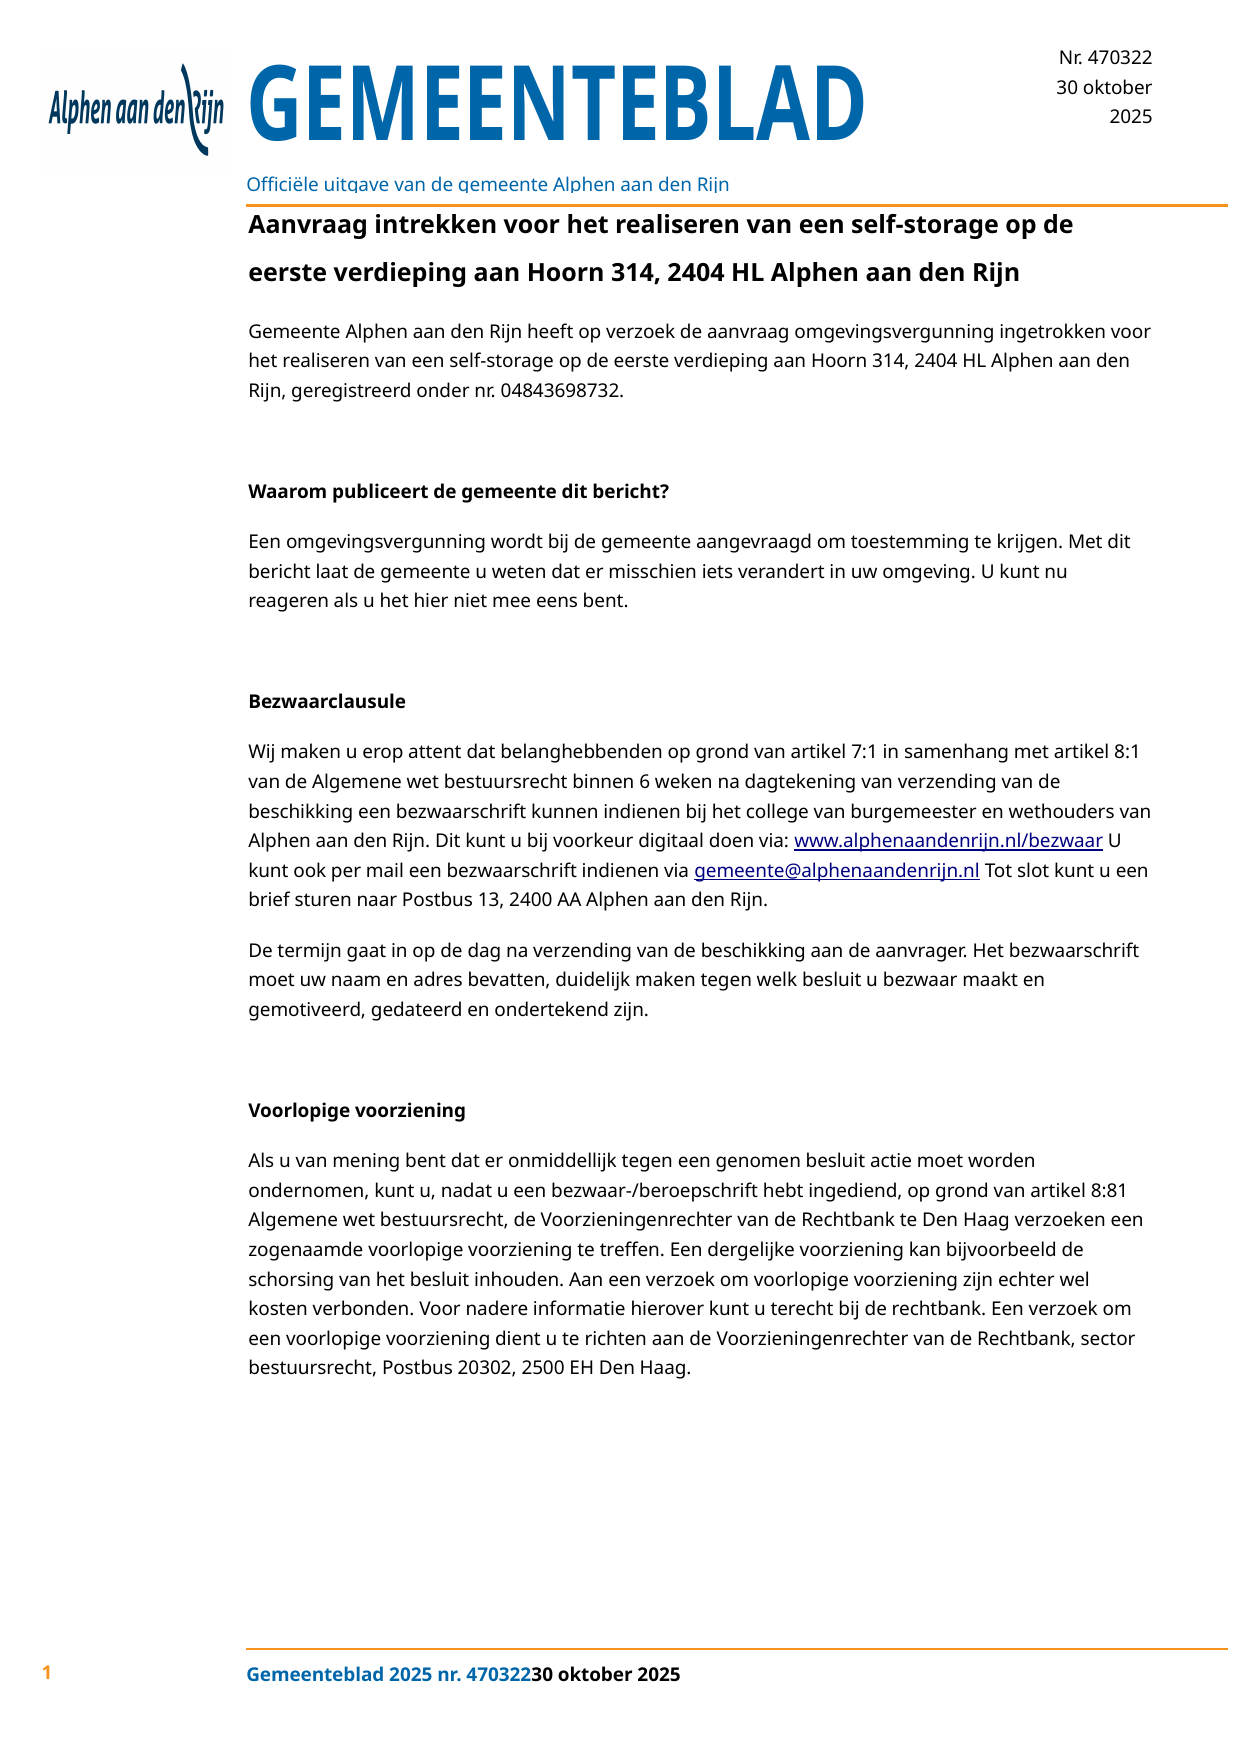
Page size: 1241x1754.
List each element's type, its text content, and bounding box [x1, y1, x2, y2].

text De termijn gaat in op de dag na verzending van de beschikking aan de aanvrager. Het bezwaarschrift moet uw naam en adres bevatten, duidelijk maken tegen welk besluit u bezwaar maakt en gemotiveerd, gedateerd en ondertekend zijn. [248, 937, 1152, 1022]
text Wij maken u erop attent dat belanghebbenden op grond van artikel 7:1 in samenhang met artikel 8:1 van de Algemene wet bestuursrecht binnen 6 weken na dagtekening van verzending van de beschikking een bezwaarschrift kunnen indienen bij het college van burgemeester en wethouders van Alphen aan den Rijn. Dit kunt u bij voorkeur digitaal doen via: www.alphenaandenrijn.nl/bezwaar U kunt ook per mail een bezwaarschrift indienen via gemeente@alphenaandenrijn.nl Tot slot kunt u een brief sturen naar Postbus 13, 2400 AA Alphen aan den Rijn. [248, 739, 1152, 912]
text Aanvraag intrekken voor het realiseren van een self-storage op de eerste verdieping aan Hoorn 314, 2404 HL Alphen aan den Rijn [248, 207, 1152, 288]
text Bezwaarclausule [248, 688, 1152, 714]
text Waarom publiceert de gemeente dit bericht? [248, 478, 1152, 504]
picture [41, 47, 231, 172]
text Een omgevingsvergunning wordt bij de gemeente aangevraagd om toestemming te krijgen. Met dit bericht laat de gemeente u weten dat er misschien iets verandert in uw omgeving. U kunt nu reageren als u het hier niet mee eens bent. [248, 528, 1152, 613]
text Voorlopige voorziening [248, 1097, 1152, 1123]
text Gemeente Alphen aan den Rijn heeft op verzoek de aanvraag omgevingsvergunning ingetrokken voor het realiseren van een self-storage op de eerste verdieping aan Hoorn 314, 2404 HL Alphen aan den Rijn, geregistreerd onder nr. 04843698732. [248, 318, 1152, 403]
text Als u van mening bent dat er onmiddellijk tegen een genomen besluit actie moet worden ondernomen, kunt u, nadat u een bezwaar-/beroepschrift hebt ingediend, op grond van artikel 8:81 Algemene wet bestuursrecht, de Voorzieningenrechter van de Rechtbank te Den Haag verzoeken een zogenaamde voorlopige voorziening te treffen. Een dergelijke voorziening kan bijvoorbeeld de schorsing van het besluit inhouden. Aan een verzoek om voorlopige voorziening zijn echter wel kosten verbonden. Voor nadere informatie hierover kunt u terecht bij de rechtbank. Een verzoek om een voorlopige voorziening dient u te richten aan de Voorzieningenrechter van de Rechtbank, sector bestuursrecht, Postbus 20302, 2500 EH Den Haag. [248, 1147, 1152, 1380]
